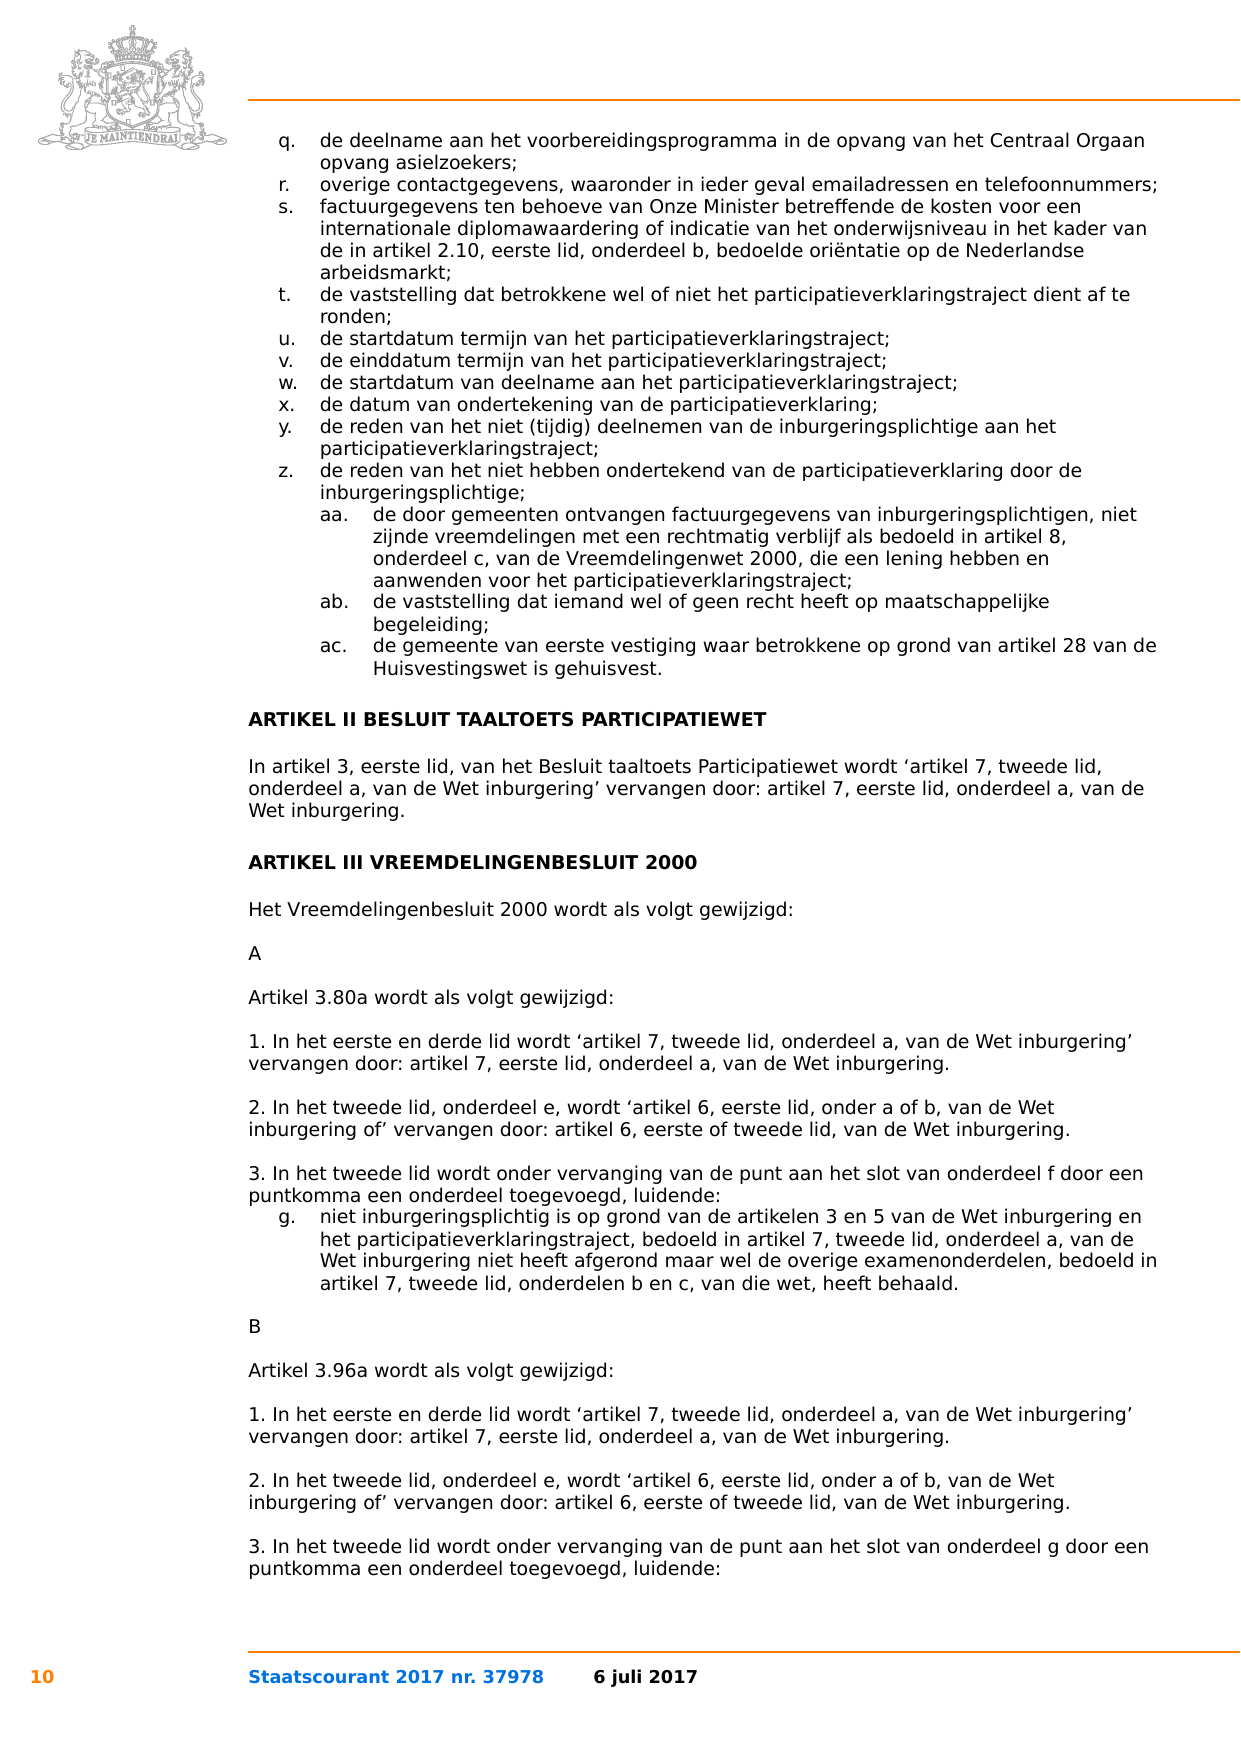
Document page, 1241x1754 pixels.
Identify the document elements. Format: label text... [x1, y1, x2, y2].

text In artikel 3, eerste lid, van het Besluit taaltoets Participatiewet wordt ‘artikel 7, tweede lid, onderdeel a, van de Wet inburgering’ vervangen door: artikel 7, eerste lid, onderdeel a, van de Wet inburgering. [248, 756, 1163, 822]
text 2. In het tweede lid, onderdeel e, wordt ‘artikel 6, eerste lid, onder a of b, van de Wet inburgering of’ vervangen door: artikel 6, eerste of tweede lid, van de Wet inburgering. [248, 1470, 1163, 1514]
text B [248, 1316, 1163, 1338]
text 2. In het tweede lid, onderdeel e, wordt ‘artikel 6, eerste lid, onder a of b, van de Wet inburgering of’ vervangen door: artikel 6, eerste of tweede lid, van de Wet inburgering. [248, 1097, 1163, 1141]
text A [248, 943, 1163, 965]
picture [38, 25, 227, 150]
text 3. In het tweede lid wordt onder vervanging van de punt aan het slot van onderdeel f door een puntkomma een onderdeel toegevoegd, luidende: [248, 1162, 1163, 1206]
text s. factuurgegevens ten behoeve van Onze Minister betreffende de kosten voor een internationale diplomawaardering of indicatie van het onderwijsniveau in het kader van de in artikel 2.10, eerste lid, onderdeel b, bedoelde oriëntatie op de Nederlandse arbeidsmarkt; [278, 196, 1163, 284]
text Artikel 3.96a wordt als volgt gewijzigd: [248, 1360, 1163, 1382]
text g. niet inburgeringsplichtig is op grond van de artikelen 3 en 5 van de Wet inburgering en het participatieverklaringstraject, bedoeld in artikel 7, tweede lid, onderdeel a, van de Wet inburgering niet heeft afgerond maar wel de overige examenonderdelen, bedoeld in artikel 7, tweede lid, onderdelen b en c, van die wet, heeft behaald. [278, 1206, 1163, 1294]
text ac. de gemeente van eerste vestiging waar betrokkene op grond van artikel 28 van de Huisvestingswet is gehuisvest. [319, 635, 1163, 679]
text u. de startdatum termijn van het participatieverklaringstraject; [278, 328, 1163, 350]
text 1. In het eerste en derde lid wordt ‘artikel 7, tweede lid, onderdeel a, van de Wet inburgering’ vervangen door: artikel 7, eerste lid, onderdeel a, van de Wet inburgering. [248, 1031, 1163, 1075]
subtitle ARTIKEL II BESLUIT TAALTOETS PARTICIPATIEWET [248, 709, 1163, 731]
text Artikel 3.80a wordt als volgt gewijzigd: [248, 987, 1163, 1009]
text w. de startdatum van deelname aan het participatieverklaringstraject; [278, 372, 1163, 394]
text 1. In het eerste en derde lid wordt ‘artikel 7, tweede lid, onderdeel a, van de Wet inburgering’ vervangen door: artikel 7, eerste lid, onderdeel a, van de Wet inburgering. [248, 1404, 1163, 1448]
text x. de datum van ondertekening van de participatieverklaring; [278, 394, 1163, 416]
text Het Vreemdelingenbesluit 2000 wordt als volgt gewijzigd: [248, 899, 1163, 921]
text z. de reden van het niet hebben ondertekend van de participatieverklaring door de inburgeringsplichtige; [278, 459, 1163, 503]
text t. de vaststelling dat betrokkene wel of niet het participatieverklaringstraject dient af te ronden; [278, 284, 1163, 328]
text r. overige contactgegevens, waaronder in ieder geval emailadressen en telefoonnummers; [278, 174, 1163, 196]
text aa. de door gemeenten ontvangen factuurgegevens van inburgeringsplichtigen, niet zijnde vreemdelingen met een rechtmatig verblijf als bedoeld in artikel 8, onderdeel c, van de Vreemdelingenwet 2000, die een lening hebben en aanwenden voor het participatieverklaringstraject; [319, 503, 1163, 591]
text q. de deelname aan het voorbereidingsprogramma in de opvang van het Centraal Orgaan opvang asielzoekers; [278, 130, 1163, 174]
text v. de einddatum termijn van het participatieverklaringstraject; [278, 350, 1163, 372]
text ab. de vaststelling dat iemand wel of geen recht heeft op maatschappelijke begeleiding; [319, 591, 1163, 635]
subtitle ARTIKEL III VREEMDELINGENBESLUIT 2000 [248, 852, 1163, 874]
text y. de reden van het niet (tijdig) deelnemen van de inburgeringsplichtige aan het participatieverklaringstraject; [278, 416, 1163, 459]
text 3. In het tweede lid wordt onder vervanging van de punt aan het slot van onderdeel g door een puntkomma een onderdeel toegevoegd, luidende: [248, 1536, 1163, 1579]
